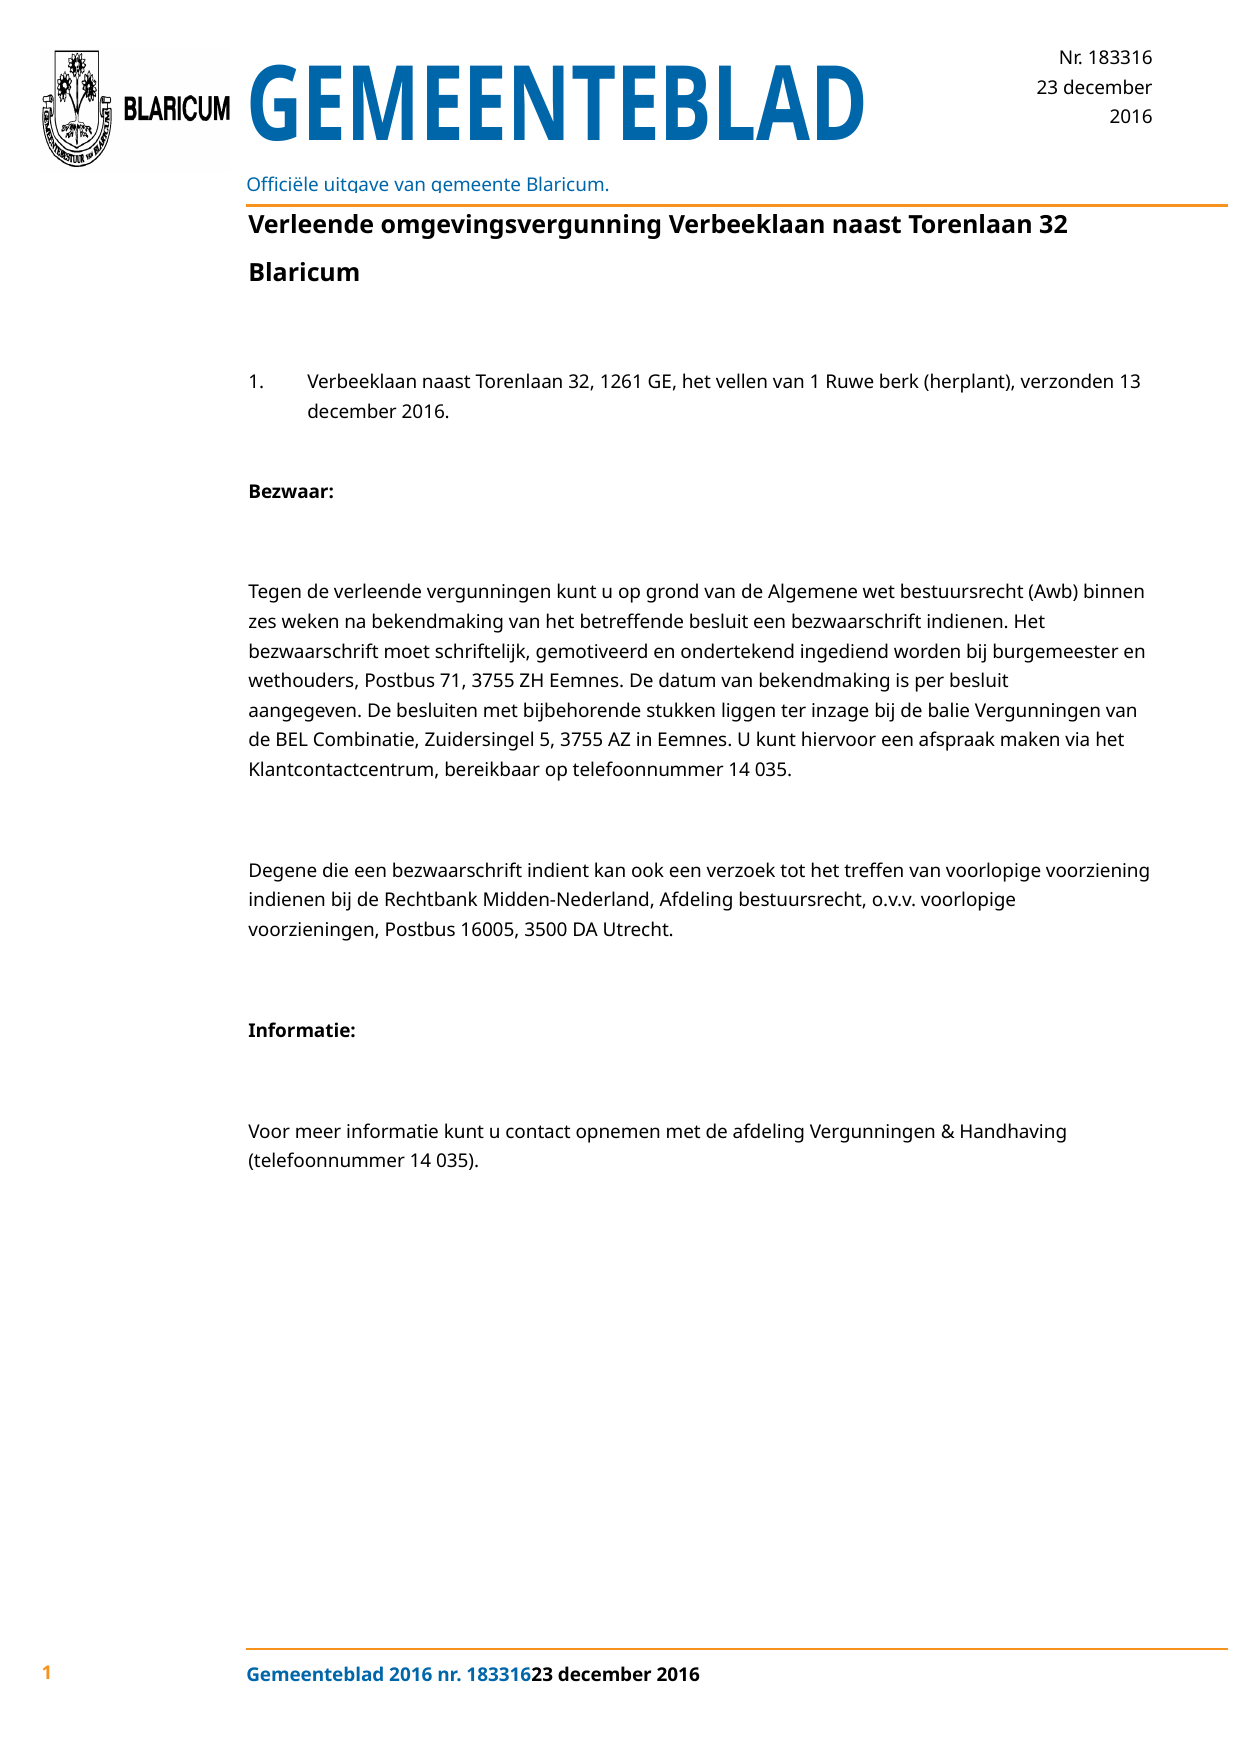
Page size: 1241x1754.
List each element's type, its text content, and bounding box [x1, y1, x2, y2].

list Verbeeklaan naast Torenlaan 32, 1261 GE, het vellen van 1 Ruwe berk (herplant), verzonden 13 december 2016. [248, 368, 1152, 424]
text Degene die een bezwaarschrift indient kan ook een verzoek tot het treffen van voorlopige voorziening indienen bij de Rechtbank Midden-Nederland, Afdeling bestuursrecht, o.v.v. voorlopige voorzieningen, Postbus 16005, 3500 DA Utrecht. [248, 857, 1152, 942]
text Informatie: [248, 1017, 1152, 1043]
text Voor meer informatie kunt u contact opnemen met de afdeling Vergunningen & Handhaving (telefoonnummer 14 035). [248, 1118, 1152, 1173]
text Verleende omgevingsvergunning Verbeeklaan naast Torenlaan 32 Blaricum [248, 207, 1152, 288]
text Bezwaar: [248, 478, 1152, 504]
text Tegen de verleende vergunningen kunt u op grond van de Algemene wet bestuursrecht (Awb) binnen zes weken na bekendmaking van het betreffende besluit een bezwaarschrift indienen. Het bezwaarschrift moet schriftelijk, gemotiveerd en ondertekend ingediend worden bij burgemeester en wethouders, Postbus 71, 3755 ZH Eemnes. De datum van bekendmaking is per besluit aangegeven. De besluiten met bijbehorende stukken liggen ter inzage bij de balie Vergunningen van de BEL Combinatie, Zuidersingel 5, 3755 AZ in Eemnes. U kunt hiervoor een afspraak maken via het Klantcontactcentrum, bereikbaar op telefoonnummer 14 035. [248, 579, 1152, 782]
picture [41, 47, 231, 172]
